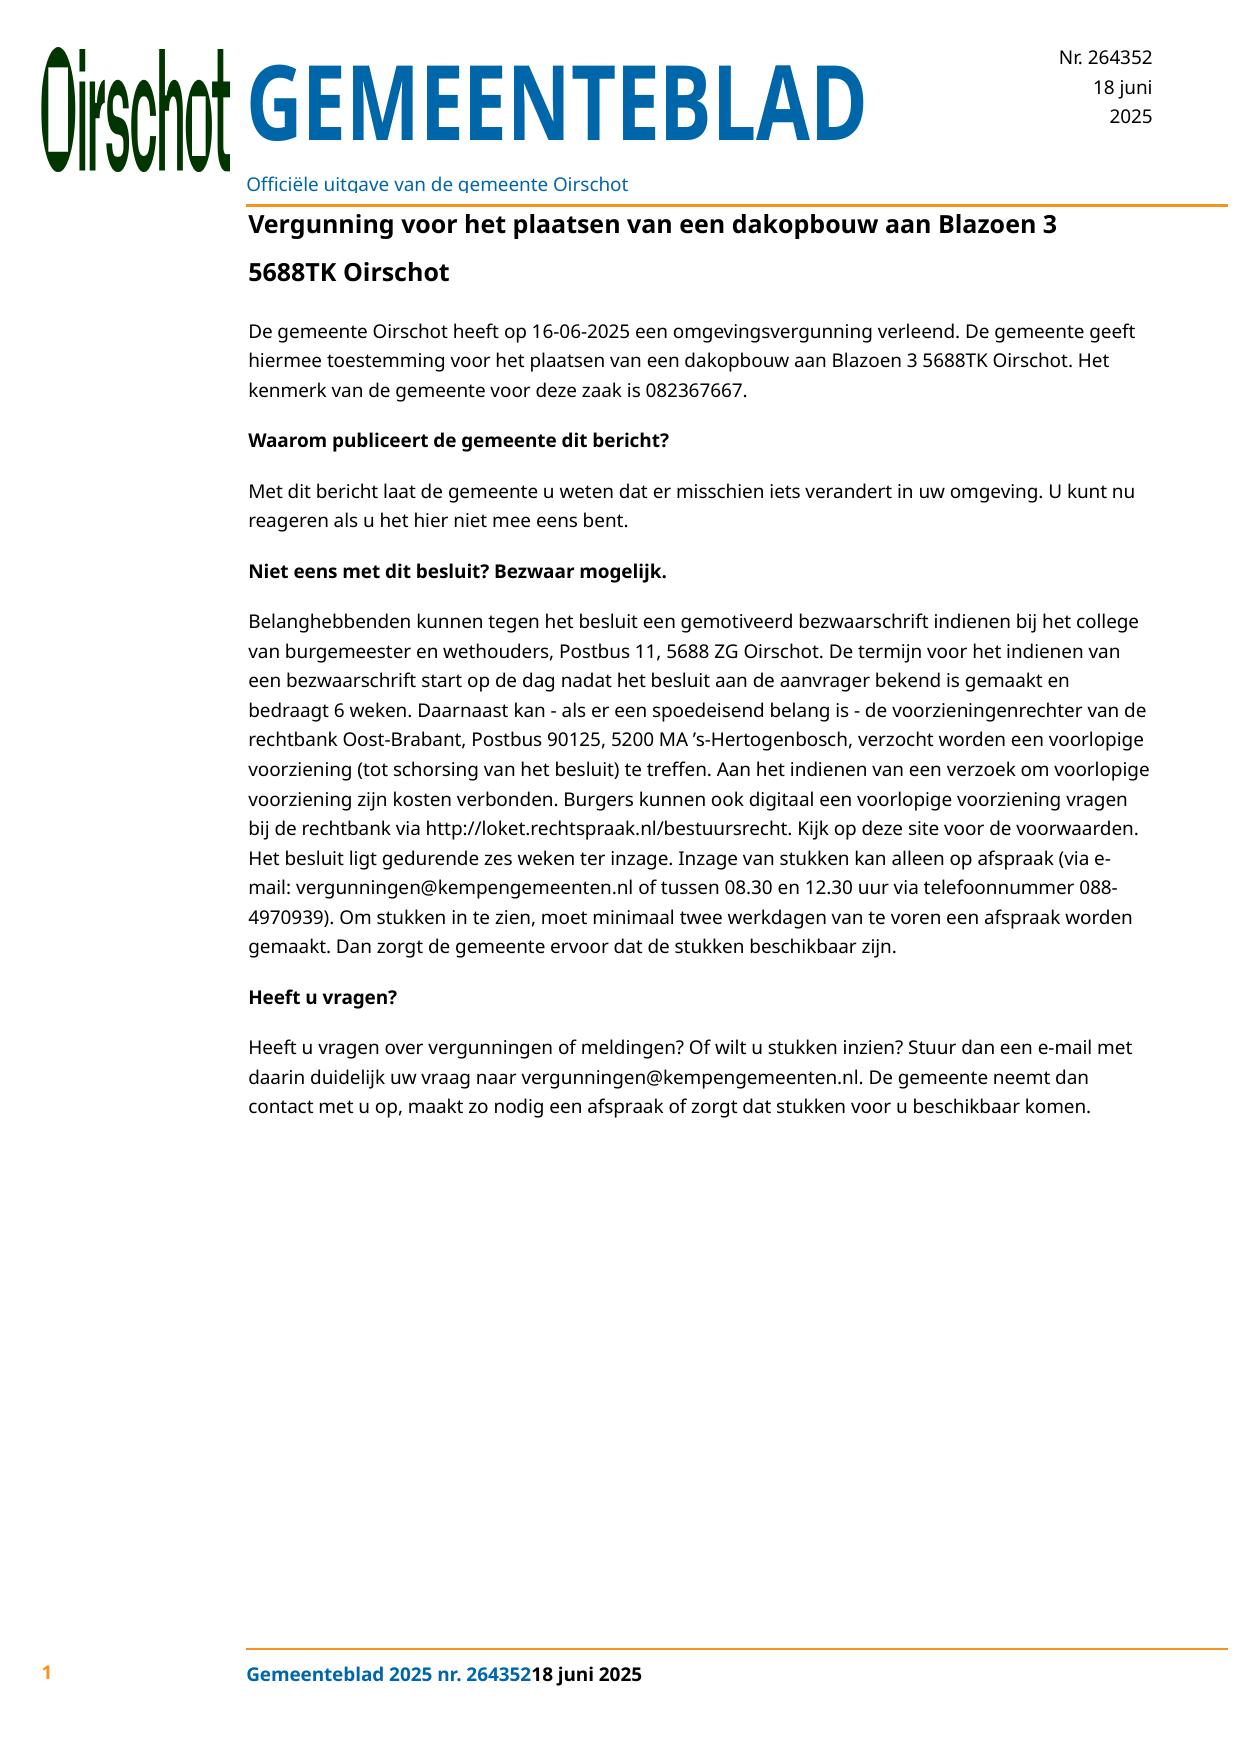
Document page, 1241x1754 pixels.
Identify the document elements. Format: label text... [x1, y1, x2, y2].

text Heeft u vragen over vergunningen of meldingen? Of wilt u stukken inzien? Stuur dan een e-mail met daarin duidelijk uw vraag naar vergunningen@kempengemeenten.nl. De gemeente neemt dan contact met u op, maakt zo nodig een afspraak of zorgt dat stukken voor u beschikbaar komen. [248, 1034, 1152, 1119]
text De gemeente Oirschot heeft op 16-06-2025 een omgevingsvergunning verleend. De gemeente geeft hiermee toestemming voor het plaatsen van een dakopbouw aan Blazoen 3 5688TK Oirschot. Het kenmerk van de gemeente voor deze zaak is 082367667. [248, 318, 1152, 403]
text Heeft u vragen? [248, 984, 1152, 1010]
text Belanghebbenden kunnen tegen het besluit een gemotiveerd bezwaarschrift indienen bij het college van burgemeester en wethouders, Postbus 11, 5688 ZG Oirschot. De termijn voor het indienen van een bezwaarschrift start op de dag nadat het besluit aan de aanvrager bekend is gemaakt en bedraagt 6 weken. Daarnaast kan - als er een spoedeisend belang is - de voorzieningenrechter van de rechtbank Oost-Brabant, Postbus 90125, 5200 MA ’s-Hertogenbosch, verzocht worden een voorlopige voorziening (tot schorsing van het besluit) te treffen. Aan het indienen van een verzoek om voorlopige voorziening zijn kosten verbonden. Burgers kunnen ook digitaal een voorlopige voorziening vragen bij de rechtbank via http://loket.rechtspraak.nl/bestuursrecht. Kijk op deze site voor de voorwaarden. Het besluit ligt gedurende zes weken ter inzage. Inzage van stukken kan alleen op afspraak (via e-mail: vergunningen@kempengemeenten.nl of tussen 08.30 en 12.30 uur via telefoonnummer 088-4970939). Om stukken in te zien, moet minimaal twee werkdagen van te voren een afspraak worden gemaakt. Dan zorgt de gemeente ervoor dat de stukken beschikbaar zijn. [248, 608, 1152, 959]
text Niet eens met dit besluit? Bezwaar mogelijk. [248, 558, 1152, 584]
text Vergunning voor het plaatsen van een dakopbouw aan Blazoen 3 5688TK Oirschot [248, 207, 1152, 288]
picture [41, 47, 231, 172]
text Waarom publiceert de gemeente dit bericht? [248, 427, 1152, 453]
text Met dit bericht laat de gemeente u weten dat er misschien iets verandert in uw omgeving. U kunt nu reageren als u het hier niet mee eens bent. [248, 478, 1152, 533]
